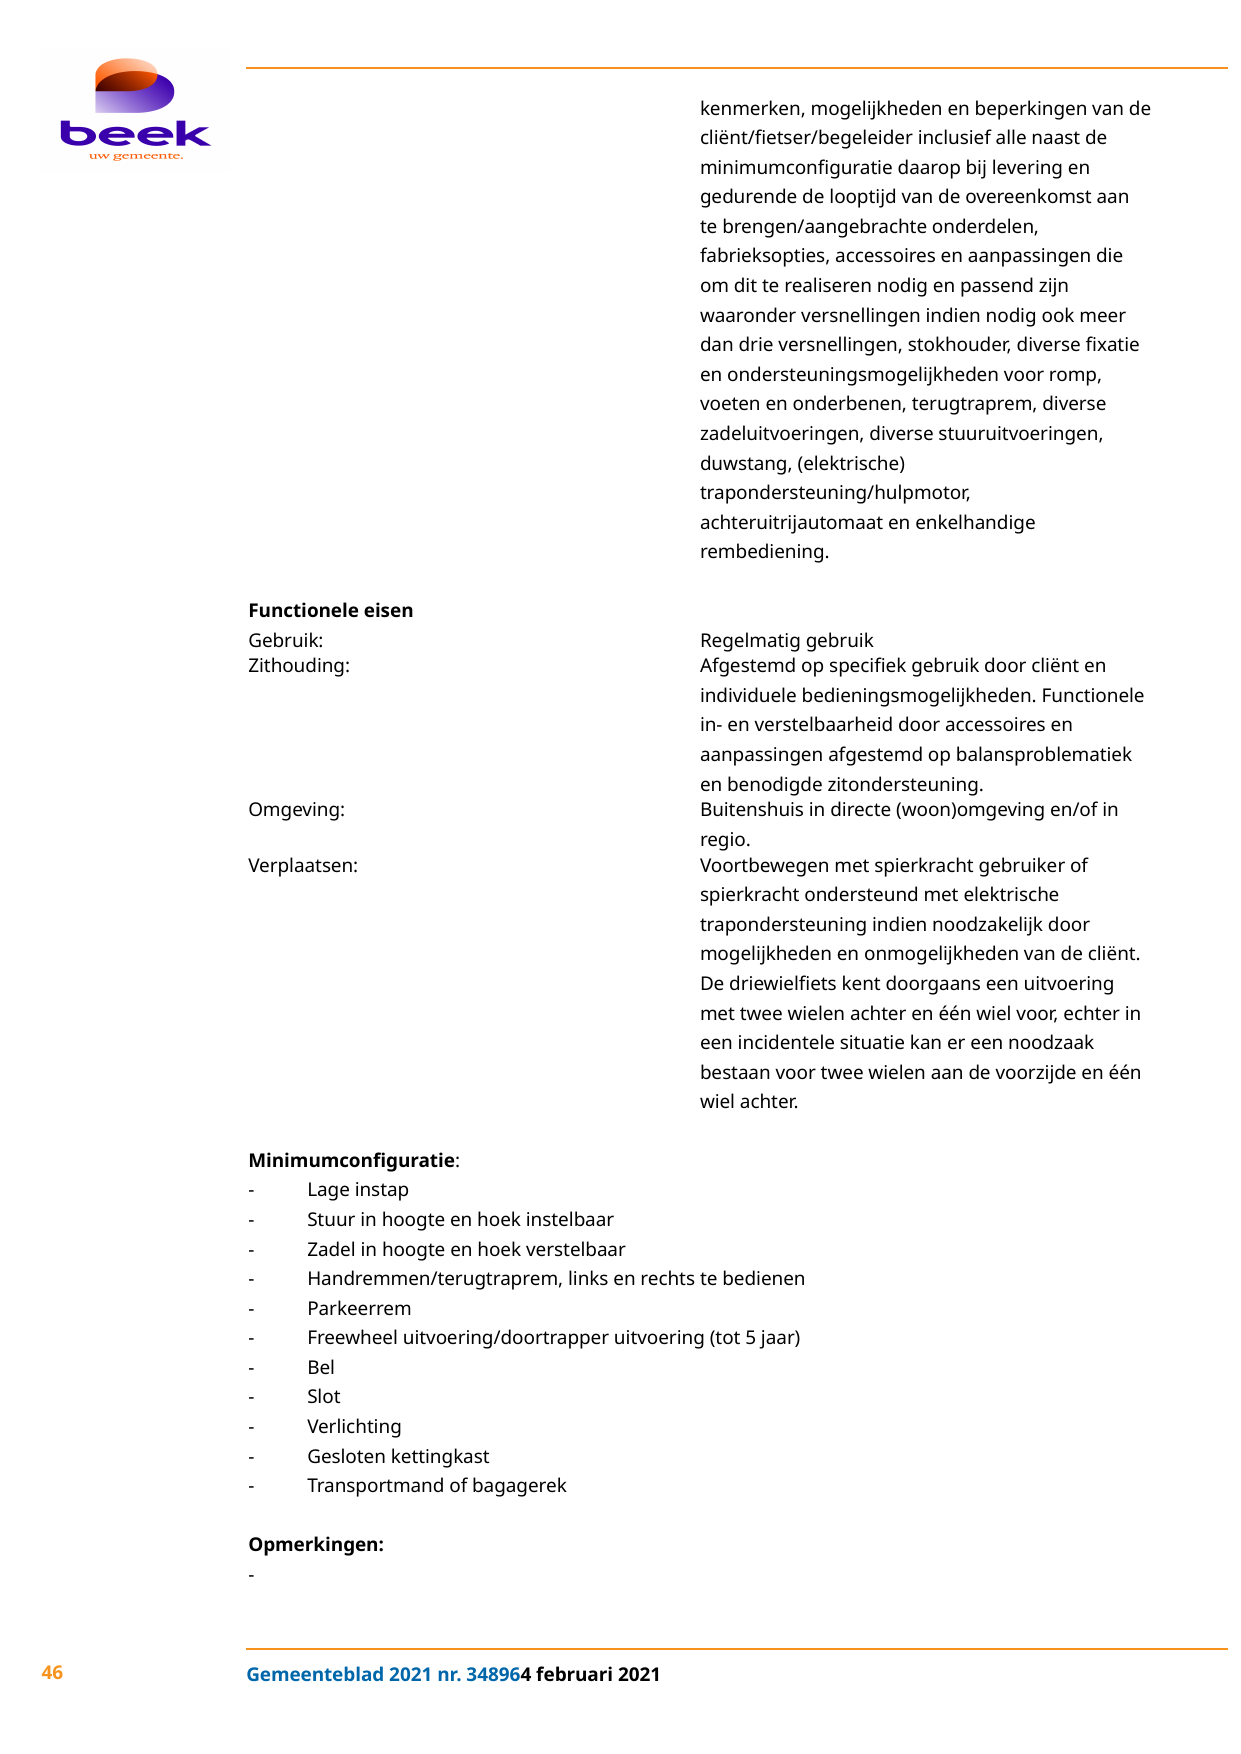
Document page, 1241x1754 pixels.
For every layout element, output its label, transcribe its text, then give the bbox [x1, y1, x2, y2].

picture [41, 47, 231, 172]
list Zadel in hoogte en hoek verstelbaar [248, 1236, 1152, 1262]
table_cell Afgestemd op specifiek gebruik door cliënt en individuele bedieningsmogelijkheden. Functionele in- en verstelbaarheid door accessoires en aanpassingen afgestemd op balansproblematiek en benodigde zitondersteuning. [700, 653, 1152, 797]
table_cell Zithouding: [248, 653, 700, 797]
text Functionele eisen [248, 597, 1152, 623]
list Bel [248, 1354, 1152, 1380]
list Lage instap [248, 1177, 1152, 1202]
table_cell Omgeving: [248, 797, 700, 852]
text Minimumconfiguratie: [248, 1147, 1152, 1173]
text Opmerkingen: [248, 1532, 1152, 1557]
list Verlichting [248, 1413, 1152, 1439]
list Parkeerrem [248, 1295, 1152, 1321]
table_cell kenmerken, mogelijkheden en beperkingen van de cliënt/fietser/begeleider inclusief alle naast de minimumconfiguratie daarop bij levering en gedurende de looptijd van de overeenkomst aan te brengen/aangebrachte onderdelen, fabrieksopties, accessoires en aanpassingen die om dit te realiseren nodig en passend zijn waaronder versnellingen indien nodig ook meer dan drie versnellingen, stokhouder, diverse fixatie en ondersteuningsmogelijkheden voor romp, voeten en onderbenen, terugtraprem, diverse zadeluitvoeringen, diverse stuuruitvoeringen, duwstang, (elektrische) trapondersteuning/hulpmotor, achteruitrijautomaat en enkelhandige rembediening. [700, 95, 1152, 564]
list Stuur in hoogte en hoek instelbaar [248, 1206, 1152, 1232]
table_cell Voortbewegen met spierkracht gebruiker of spierkracht ondersteund met elektrische trapondersteuning indien noodzakelijk door mogelijkheden en onmogelijkheden van de cliënt. De driewielfiets kent doorgaans een uitvoering met twee wielen achter en één wiel voor, echter in een incidentele situatie kan er een noodzaak bestaan voor twee wielen aan de voorzijde en één wiel achter. [700, 852, 1152, 1114]
table_header Regelmatig gebruik [700, 627, 1152, 652]
table_header Gebruik: [248, 627, 700, 652]
table_cell Buitenshuis in directe (woon)omgeving en/of in regio. [700, 797, 1152, 852]
table_cell [248, 95, 700, 564]
list Handremmen/terugtraprem, links en rechts te bedienen [248, 1265, 1152, 1291]
list Transportmand of bagagerek [248, 1472, 1152, 1498]
list Gesloten kettingkast [248, 1443, 1152, 1469]
table_cell Verplaatsen: [248, 852, 700, 1114]
list Slot [248, 1384, 1152, 1409]
list Freewheel uitvoering/doortrapper uitvoering (tot 5 jaar) [248, 1324, 1152, 1350]
